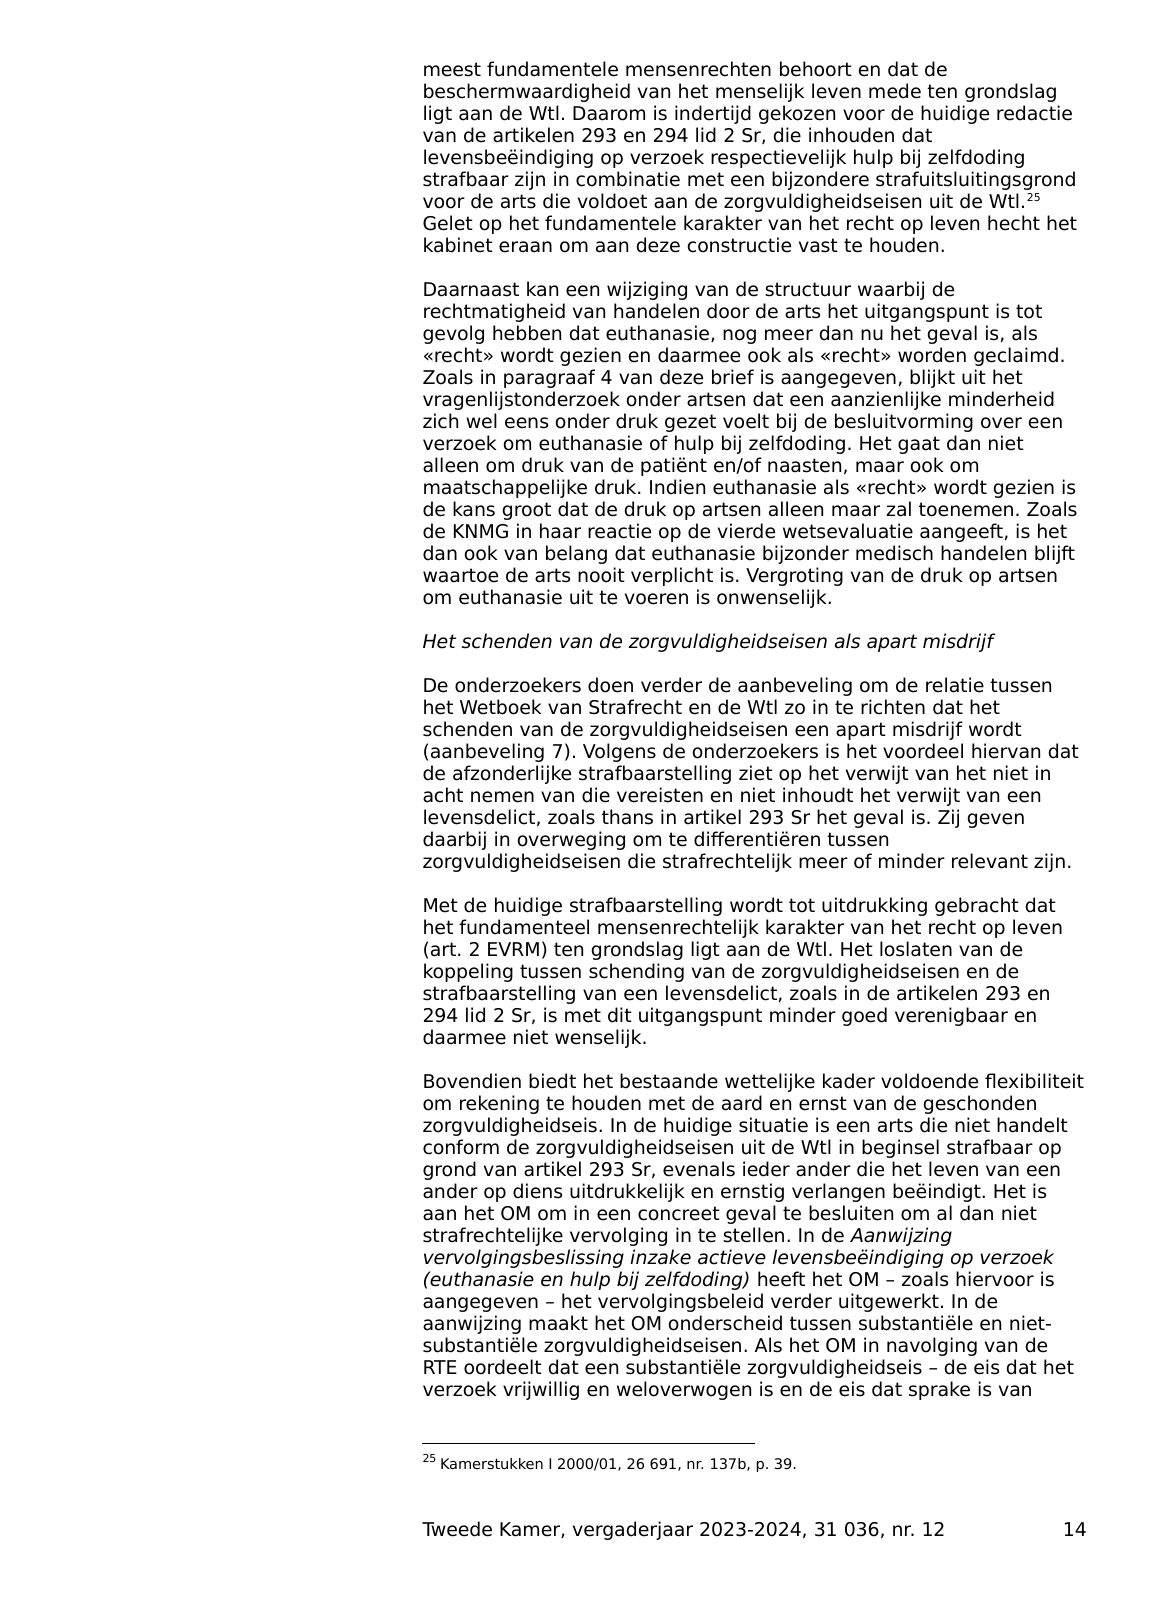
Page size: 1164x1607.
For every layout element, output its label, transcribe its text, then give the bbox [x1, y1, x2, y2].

text Kamerstukken I 2000/01, 26 691, nr. 137b, p. 39. [422, 1452, 1087, 1474]
text Daarnaast kan een wijziging van de structuur waarbij de rechtmatigheid van handelen door de arts het uitgangspunt is tot gevolg hebben dat euthanasie, nog meer dan nu het geval is, als «recht» wordt gezien en daarmee ook als «recht» worden geclaimd. Zoals in paragraaf 4 van deze brief is aangegeven, blijkt uit het vragenlijstonderzoek onder artsen dat een aanzienlijke minderheid zich wel eens onder druk gezet voelt bij de besluitvorming over een verzoek om euthanasie of hulp bij zelfdoding. Het gaat dan niet alleen om druk van de patiënt en/of naasten, maar ook om maatschappelijke druk. Indien euthanasie als «recht» wordt gezien is de kans groot dat de druk op artsen alleen maar zal toenemen. Zoals de KNMG in haar reactie op de vierde wetsevaluatie aangeeft, is het dan ook van belang dat euthanasie bijzonder medisch handelen blijft waartoe de arts nooit verplicht is. Vergroting van de druk op artsen om euthanasie uit te voeren is onwenselijk. [422, 279, 1087, 609]
text De onderzoekers doen verder de aanbeveling om de relatie tussen het Wetboek van Strafrecht en de Wtl zo in te richten dat het schenden van de zorgvuldigheidseisen een apart misdrijf wordt (aanbeveling 7). Volgens de onderzoekers is het voordeel hiervan dat de afzonderlijke strafbaarstelling ziet op het verwijt van het niet in acht nemen van die vereisten en niet inhoudt het verwijt van een levensdelict, zoals thans in artikel 293 Sr het geval is. Zij geven daarbij in overweging om te differentiëren tussen zorgvuldigheidseisen die strafrechtelijk meer of minder relevant zijn. [422, 675, 1087, 873]
text Met de huidige strafbaarstelling wordt tot uitdrukking gebracht dat het fundamenteel mensenrechtelijk karakter van het recht op leven (art. 2 EVRM) ten grondslag ligt aan de Wtl. Het loslaten van de koppeling tussen schending van de zorgvuldigheidseisen en de strafbaarstelling van een levensdelict, zoals in de artikelen 293 en 294 lid 2 Sr, is met dit uitgangspunt minder goed verenigbaar en daarmee niet wenselijk. [422, 895, 1087, 1049]
subtitle Het schenden van de zorgvuldigheidseisen als apart misdrijf [422, 631, 1087, 653]
text Bovendien biedt het bestaande wettelijke kader voldoende flexibiliteit om rekening te houden met de aard en ernst van de geschonden zorgvuldigheidseis. In de huidige situatie is een arts die niet handelt conform de zorgvuldigheidseisen uit de Wtl in beginsel strafbaar op grond van artikel 293 Sr, evenals ieder ander die het leven van een ander op diens uitdrukkelijk en ernstig verlangen beëindigt. Het is aan het OM om in een concreet geval te besluiten om al dan niet strafrechtelijke vervolging in te stellen. In de Aanwijzing vervolgingsbeslissing inzake actieve levensbeëindiging op verzoek (euthanasie en hulp bij zelfdoding) heeft het OM – zoals hiervoor is aangegeven – het vervolgingsbeleid verder uitgewerkt. In de aanwijzing maakt het OM onderscheid tussen substantiële en niet-substantiële zorgvuldigheidseisen. Als het OM in navolging van de RTE oordeelt dat een substantiële zorgvuldigheidseis – de eis dat het verzoek vrijwillig en weloverwogen is en de eis dat sprake is van [422, 1071, 1087, 1401]
text meest fundamentele mensenrechten behoort en dat de beschermwaardigheid van het menselijk leven mede ten grondslag ligt aan de Wtl. Daarom is indertijd gekozen voor de huidige redactie van de artikelen 293 en 294 lid 2 Sr, die inhouden dat levensbeëindiging op verzoek respectievelijk hulp bij zelfdoding strafbaar zijn in combinatie met een bijzondere strafuitsluitingsgrond voor de arts die voldoet aan de zorgvuldigheidseisen uit de Wtl. Gelet op het fundamentele karakter van het recht op leven hecht het kabinet eraan om aan deze constructie vast te houden. [422, 59, 1087, 257]
